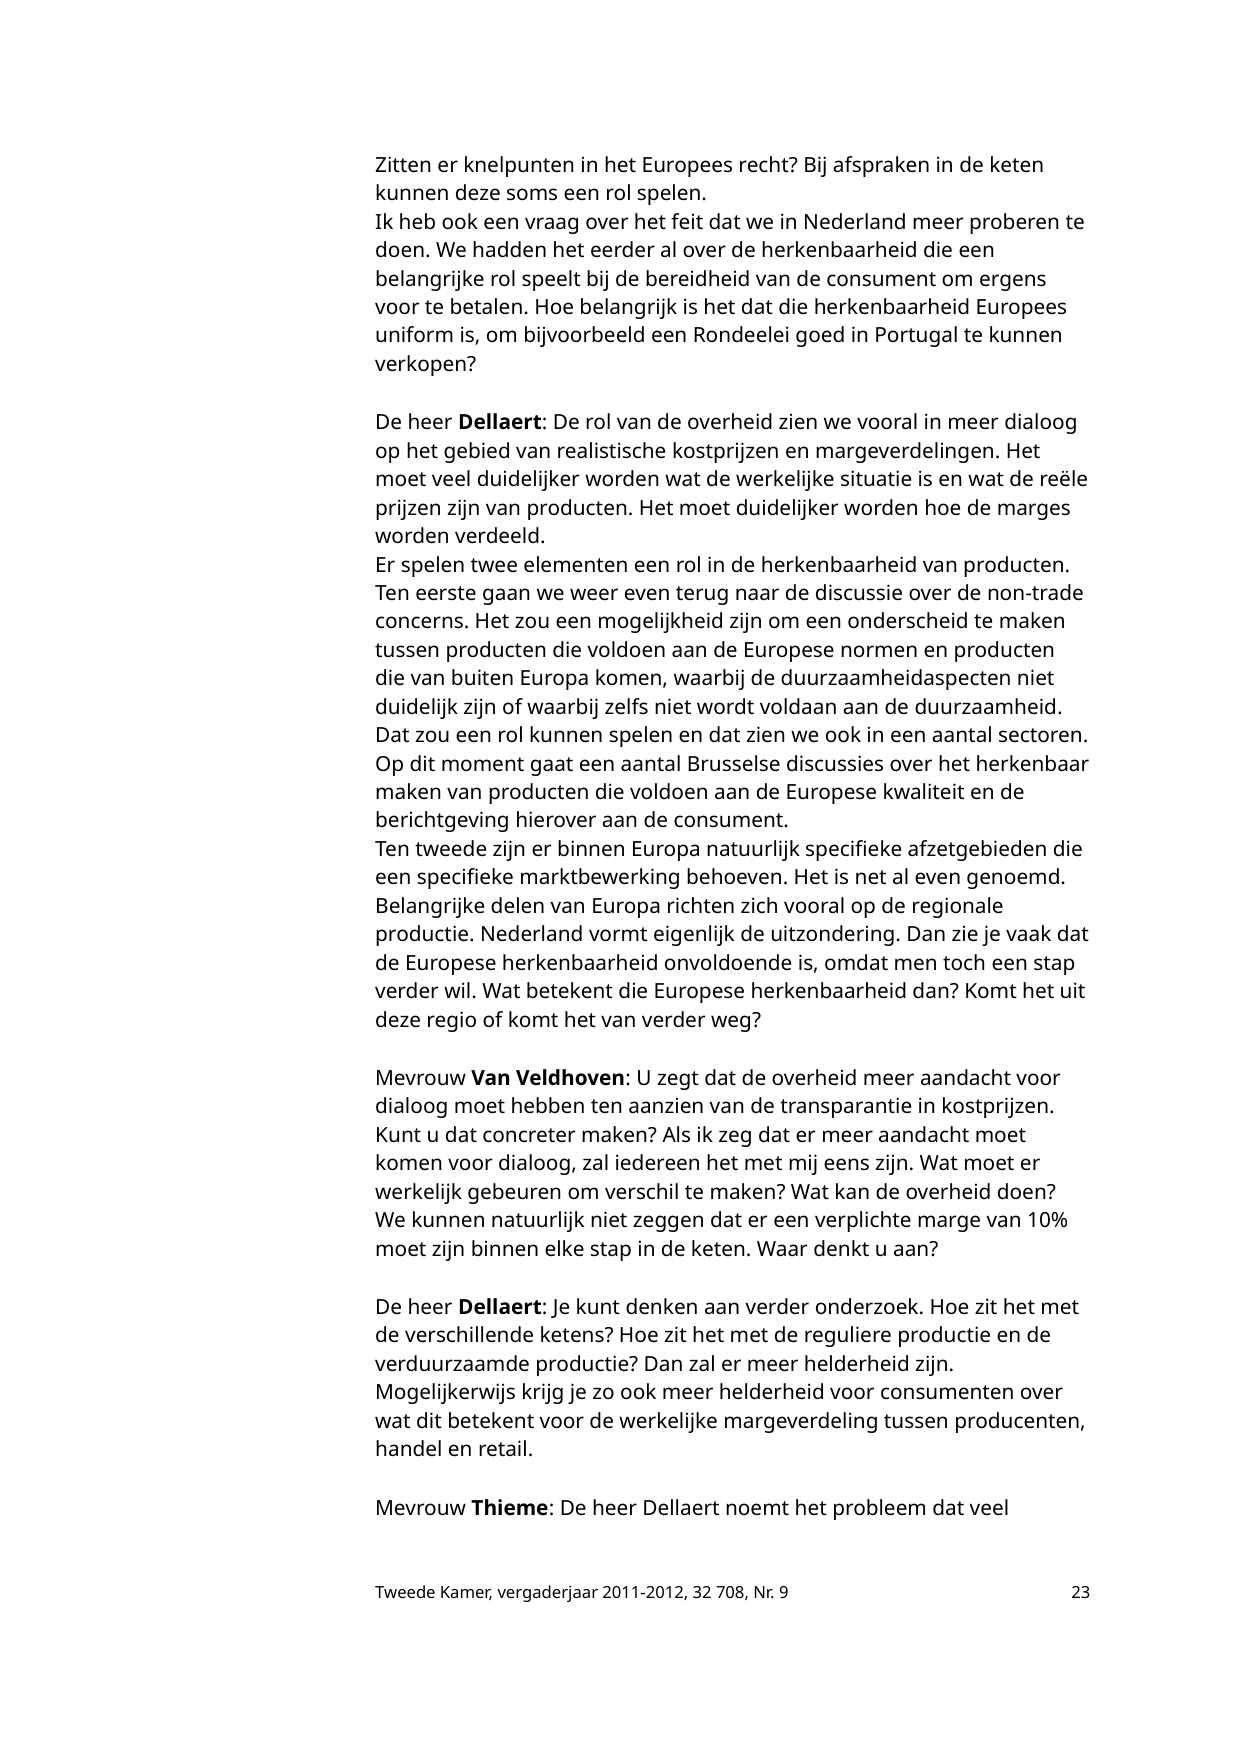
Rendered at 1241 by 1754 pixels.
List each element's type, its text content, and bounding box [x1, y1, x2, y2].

text Er spelen twee elementen een rol in de herkenbaarheid van producten. Ten eerste gaan we weer even terug naar de discussie over de non-trade concerns. Het zou een mogelijkheid zijn om een onderscheid te maken tussen producten die voldoen aan de Europese normen en producten die van buiten Europa komen, waarbij de duurzaamheidaspecten niet duidelijk zijn of waarbij zelfs niet wordt voldaan aan de duurzaamheid. Dat zou een rol kunnen spelen en dat zien we ook in een aantal sectoren. Op dit moment gaat een aantal Brusselse discussies over het herkenbaar maken van producten die voldoen aan de Europese kwaliteit en de berichtgeving hierover aan de consument. [375, 550, 1090, 834]
text Mevrouw Van Veldhoven: U zegt dat de overheid meer aandacht voor dialoog moet hebben ten aanzien van de transparantie in kostprijzen. Kunt u dat concreter maken? Als ik zeg dat er meer aandacht moet komen voor dialoog, zal iedereen het met mij eens zijn. Wat moet er werkelijk gebeuren om verschil te maken? Wat kan de overheid doen? We kunnen natuurlijk niet zeggen dat er een verplichte marge van 10% moet zijn binnen elke stap in de keten. Waar denkt u aan? [375, 1063, 1090, 1262]
text De heer Dellaert: Je kunt denken aan verder onderzoek. Hoe zit het met de verschillende ketens? Hoe zit het met de reguliere productie en de verduurzaamde productie? Dan zal er meer helderheid zijn. Mogelijkerwijs krijg je zo ook meer helderheid voor consumenten over wat dit betekent voor de werkelijke margeverdeling tussen producenten, handel en retail. [375, 1292, 1090, 1463]
text Mevrouw Thieme: De heer Dellaert noemt het probleem dat veel [375, 1493, 1090, 1521]
text Ten tweede zijn er binnen Europa natuurlijk specifieke afzetgebieden die een specifieke marktbewerking behoeven. Het is net al even genoemd. Belangrijke delen van Europa richten zich vooral op de regionale productie. Nederland vormt eigenlijk de uitzondering. Dan zie je vaak dat de Europese herkenbaarheid onvoldoende is, omdat men toch een stap verder wil. Wat betekent die Europese herkenbaarheid dan? Komt het uit deze regio of komt het van verder weg? [375, 834, 1090, 1033]
text Zitten er knelpunten in het Europees recht? Bij afspraken in de keten kunnen deze soms een rol spelen. [375, 150, 1090, 207]
text Ik heb ook een vraag over het feit dat we in Nederland meer proberen te doen. We hadden het eerder al over de herkenbaarheid die een belangrijke rol speelt bij de bereidheid van de consument om ergens voor te betalen. Hoe belangrijk is het dat die herkenbaarheid Europees uniform is, om bijvoorbeeld een Rondeelei goed in Portugal te kunnen verkopen? [375, 207, 1090, 377]
text De heer Dellaert: De rol van de overheid zien we vooral in meer dialoog op het gebied van realistische kostprijzen en margeverdelingen. Het moet veel duidelijker worden wat de werkelijke situatie is en wat de reële prijzen zijn van producten. Het moet duidelijker worden hoe de marges worden verdeeld. [375, 407, 1090, 550]
